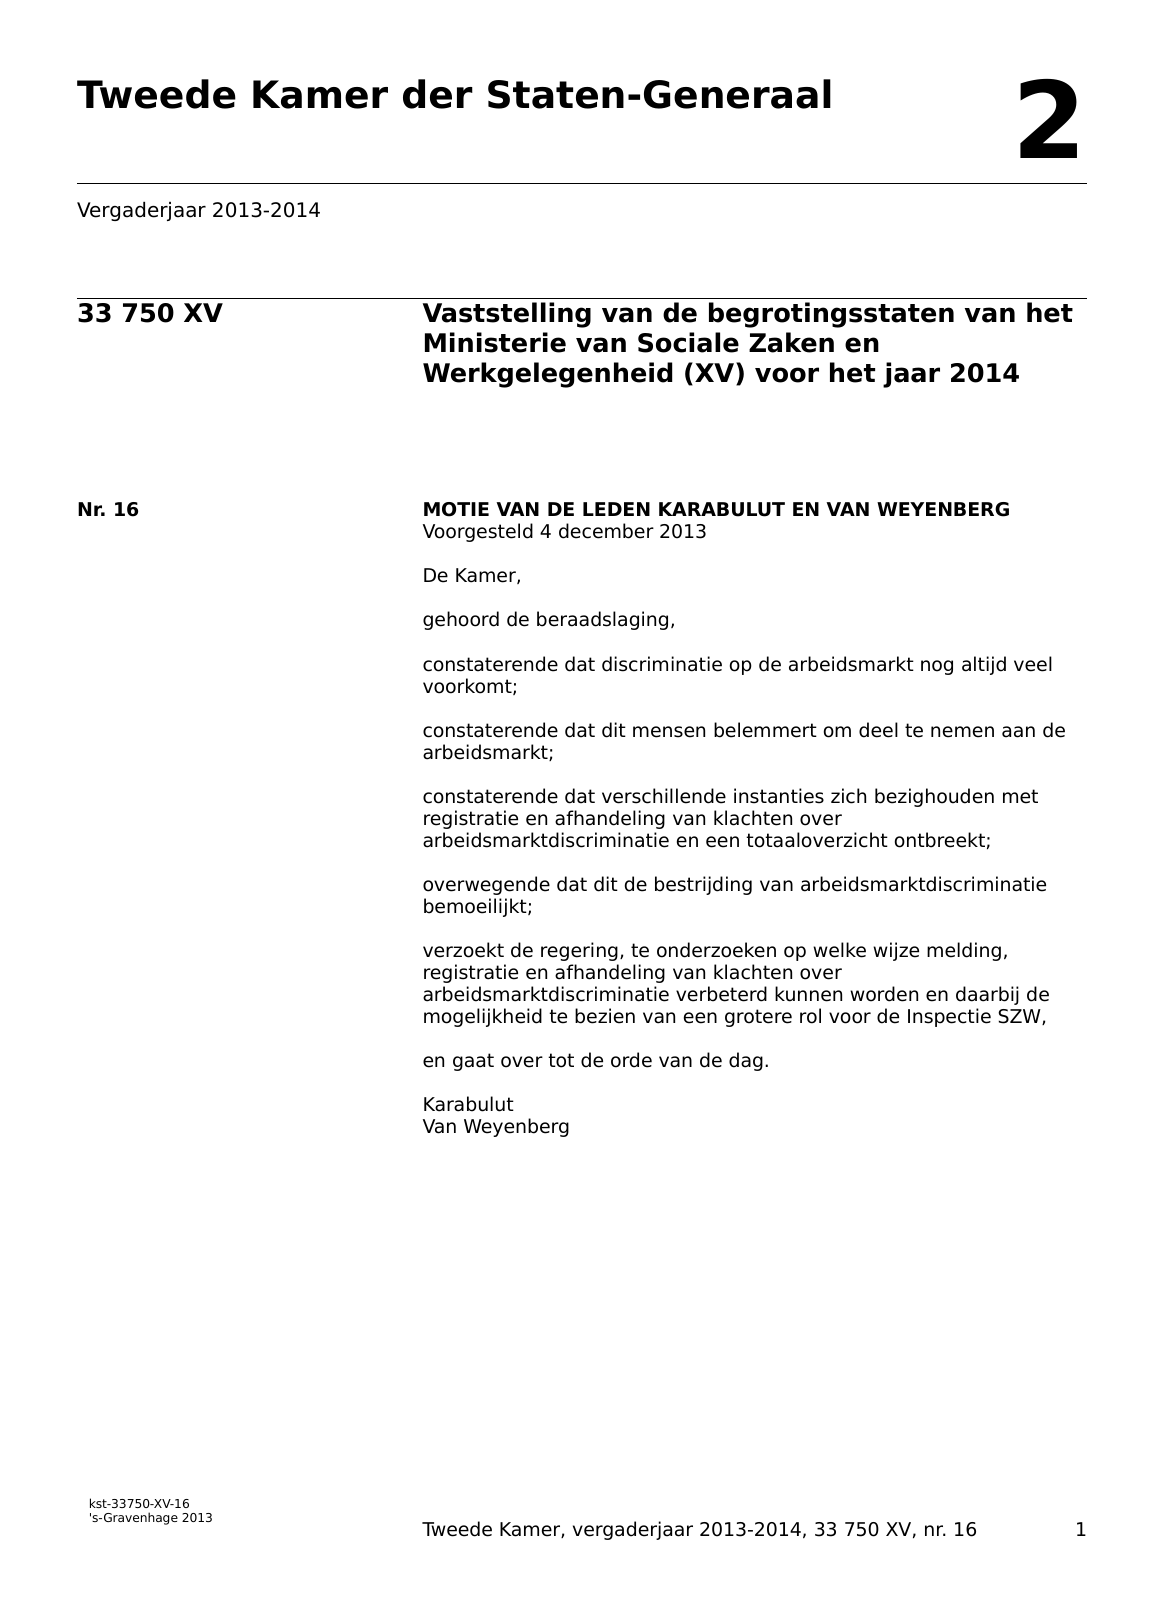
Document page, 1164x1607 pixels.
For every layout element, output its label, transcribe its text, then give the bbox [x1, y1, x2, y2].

text kst-33750-XV-16 [88, 1497, 323, 1511]
table_cell Vergaderjaar 2013-2014 [77, 184, 1087, 298]
table_header 2 [886, 59, 1087, 183]
text constaterende dat dit mensen belemmert om deel te nemen aan de arbeidsmarkt; [422, 720, 1087, 764]
text Karabulut [422, 1094, 1087, 1116]
text constaterende dat verschillende instanties zich bezighouden met registratie en afhandeling van klachten over arbeidsmarktdiscriminatie en een totaaloverzicht ontbreekt; [422, 786, 1087, 852]
text Van Weyenberg [422, 1116, 1087, 1138]
text 's-Gravenhage 2013 [88, 1511, 323, 1525]
text De Kamer, [422, 565, 1087, 587]
table_header Tweede Kamer der Staten-Generaal [77, 59, 886, 183]
subtitle 33 750 XV Vaststelling van de begrotingsstaten van het Ministerie van Sociale Zaken en Werkgelegenheid (XV) voor het jaar 2014 [77, 299, 1087, 388]
text gehoord de beraadslaging, [422, 609, 1087, 631]
text Voorgesteld 4 december 2013 [422, 521, 1087, 543]
text verzoekt de regering, te onderzoeken op welke wijze melding, registratie en afhandeling van klachten over arbeidsmarktdiscriminatie verbeterd kunnen worden en daarbij de mogelijkheid te bezien van een grotere rol voor de Inspectie SZW, [422, 940, 1087, 1028]
text en gaat over tot de orde van de dag. [422, 1050, 1087, 1072]
subtitle Nr. 16 MOTIE VAN DE LEDEN KARABULUT EN VAN WEYENBERG [77, 499, 1087, 521]
text constaterende dat discriminatie op de arbeidsmarkt nog altijd veel voorkomt; [422, 653, 1087, 697]
text overwegende dat dit de bestrijding van arbeidsmarktdiscriminatie bemoeilijkt; [422, 874, 1087, 918]
